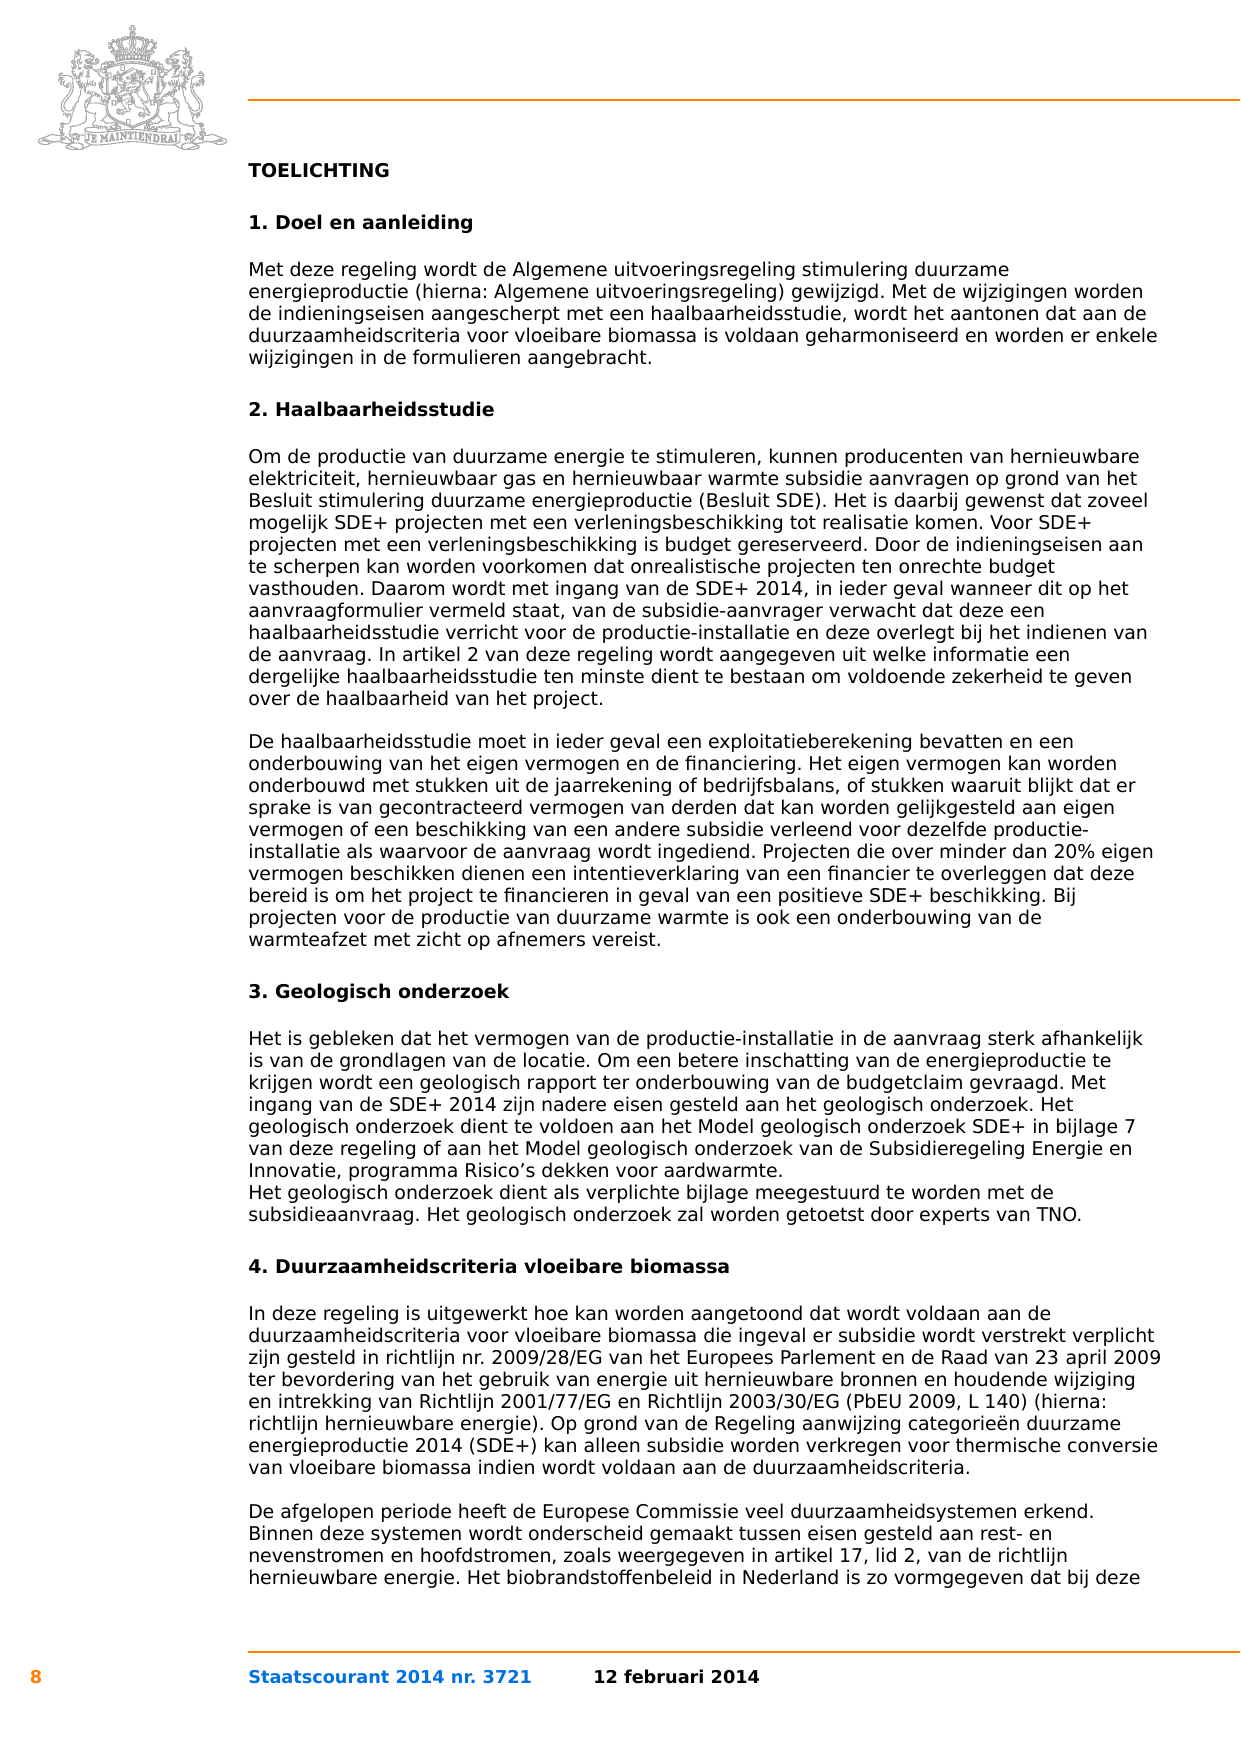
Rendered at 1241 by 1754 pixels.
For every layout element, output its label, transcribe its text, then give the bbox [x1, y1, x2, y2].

subtitle 2. Haalbaarheidsstudie [248, 399, 1163, 421]
text In deze regeling is uitgewerkt hoe kan worden aangetoond dat wordt voldaan aan de duurzaamheidscriteria voor vloeibare biomassa die ingeval er subsidie wordt verstrekt verplicht zijn gesteld in richtlijn nr. 2009/28/EG van het Europees Parlement en de Raad van 23 april 2009 ter bevordering van het gebruik van energie uit hernieuwbare bronnen en houdende wijziging en intrekking van Richtlijn 2001/77/EG en Richtlijn 2003/30/EG (PbEU 2009, L 140) (hierna: richtlijn hernieuwbare energie). Op grond van de Regeling aanwijzing categorieën duurzame energieproductie 2014 (SDE+) kan alleen subsidie worden verkregen voor thermische conversie van vloeibare biomassa indien wordt voldaan aan de duurzaamheidscriteria. [248, 1303, 1163, 1479]
subtitle TOELICHTING [248, 160, 1163, 182]
subtitle 4. Duurzaamheidscriteria vloeibare biomassa [248, 1256, 1163, 1278]
text De afgelopen periode heeft de Europese Commissie veel duurzaamheidsystemen erkend. Binnen deze systemen wordt onderscheid gemaakt tussen eisen gesteld aan rest- en nevenstromen en hoofdstromen, zoals weergegeven in artikel 17, lid 2, van de richtlijn hernieuwbare energie. Het biobrandstoffenbeleid in Nederland is zo vormgegeven dat bij deze [248, 1501, 1163, 1588]
text Met deze regeling wordt de Algemene uitvoeringsregeling stimulering duurzame energieproductie (hierna: Algemene uitvoeringsregeling) gewijzigd. Met de wijzigingen worden de indieningseisen aangescherpt met een haalbaarheidsstudie, wordt het aantonen dat aan de duurzaamheidscriteria voor vloeibare biomassa is voldaan geharmoniseerd en worden er enkele wijzigingen in de formulieren aangebracht. [248, 259, 1163, 369]
text Het is gebleken dat het vermogen van de productie-installatie in de aanvraag sterk afhankelijk is van de grondlagen van de locatie. Om een betere inschatting van de energieproductie te krijgen wordt een geologisch rapport ter onderbouwing van de budgetclaim gevraagd. Met ingang van de SDE+ 2014 zijn nadere eisen gesteld aan het geologisch onderzoek. Het geologisch onderzoek dient te voldoen aan het Model geologisch onderzoek SDE+ in bijlage 7 van deze regeling of aan het Model geologisch onderzoek van de Subsidieregeling Energie en Innovatie, programma Risico’s dekken voor aardwarmte. [248, 1028, 1163, 1182]
text Om de productie van duurzame energie te stimuleren, kunnen producenten van hernieuwbare elektriciteit, hernieuwbaar gas en hernieuwbaar warmte subsidie aanvragen op grond van het Besluit stimulering duurzame energieproductie (Besluit SDE). Het is daarbij gewenst dat zoveel mogelijk SDE+ projecten met een verleningsbeschikking tot realisatie komen. Voor SDE+ projecten met een verleningsbeschikking is budget gereserveerd. Door de indieningseisen aan te scherpen kan worden voorkomen dat onrealistische projecten ten onrechte budget vasthouden. Daarom wordt met ingang van de SDE+ 2014, in ieder geval wanneer dit op het aanvraagformulier vermeld staat, van de subsidie-aanvrager verwacht dat deze een haalbaarheidsstudie verricht voor de productie-installatie en deze overlegt bij het indienen van de aanvraag. In artikel 2 van deze regeling wordt aangegeven uit welke informatie een dergelijke haalbaarheidsstudie ten minste dient te bestaan om voldoende zekerheid te geven over de haalbaarheid van het project. [248, 446, 1163, 709]
subtitle 1. Doel en aanleiding [248, 212, 1163, 234]
text De haalbaarheidsstudie moet in ieder geval een exploitatieberekening bevatten en een onderbouwing van het eigen vermogen en de financiering. Het eigen vermogen kan worden onderbouwd met stukken uit de jaarrekening of bedrijfsbalans, of stukken waaruit blijkt dat er sprake is van gecontracteerd vermogen van derden dat kan worden gelijkgesteld aan eigen vermogen of een beschikking van een andere subsidie verleend voor dezelfde productie-installatie als waarvoor de aanvraag wordt ingediend. Projecten die over minder dan 20% eigen vermogen beschikken dienen een intentieverklaring van een financier te overleggen dat deze bereid is om het project te financieren in geval van een positieve SDE+ beschikking. Bij projecten voor de productie van duurzame warmte is ook een onderbouwing van de warmteafzet met zicht op afnemers vereist. [248, 731, 1163, 951]
subtitle 3. Geologisch onderzoek [248, 981, 1163, 1003]
text Het geologisch onderzoek dient als verplichte bijlage meegestuurd te worden met de subsidieaanvraag. Het geologisch onderzoek zal worden getoetst door experts van TNO. [248, 1182, 1163, 1226]
picture [38, 25, 227, 150]
